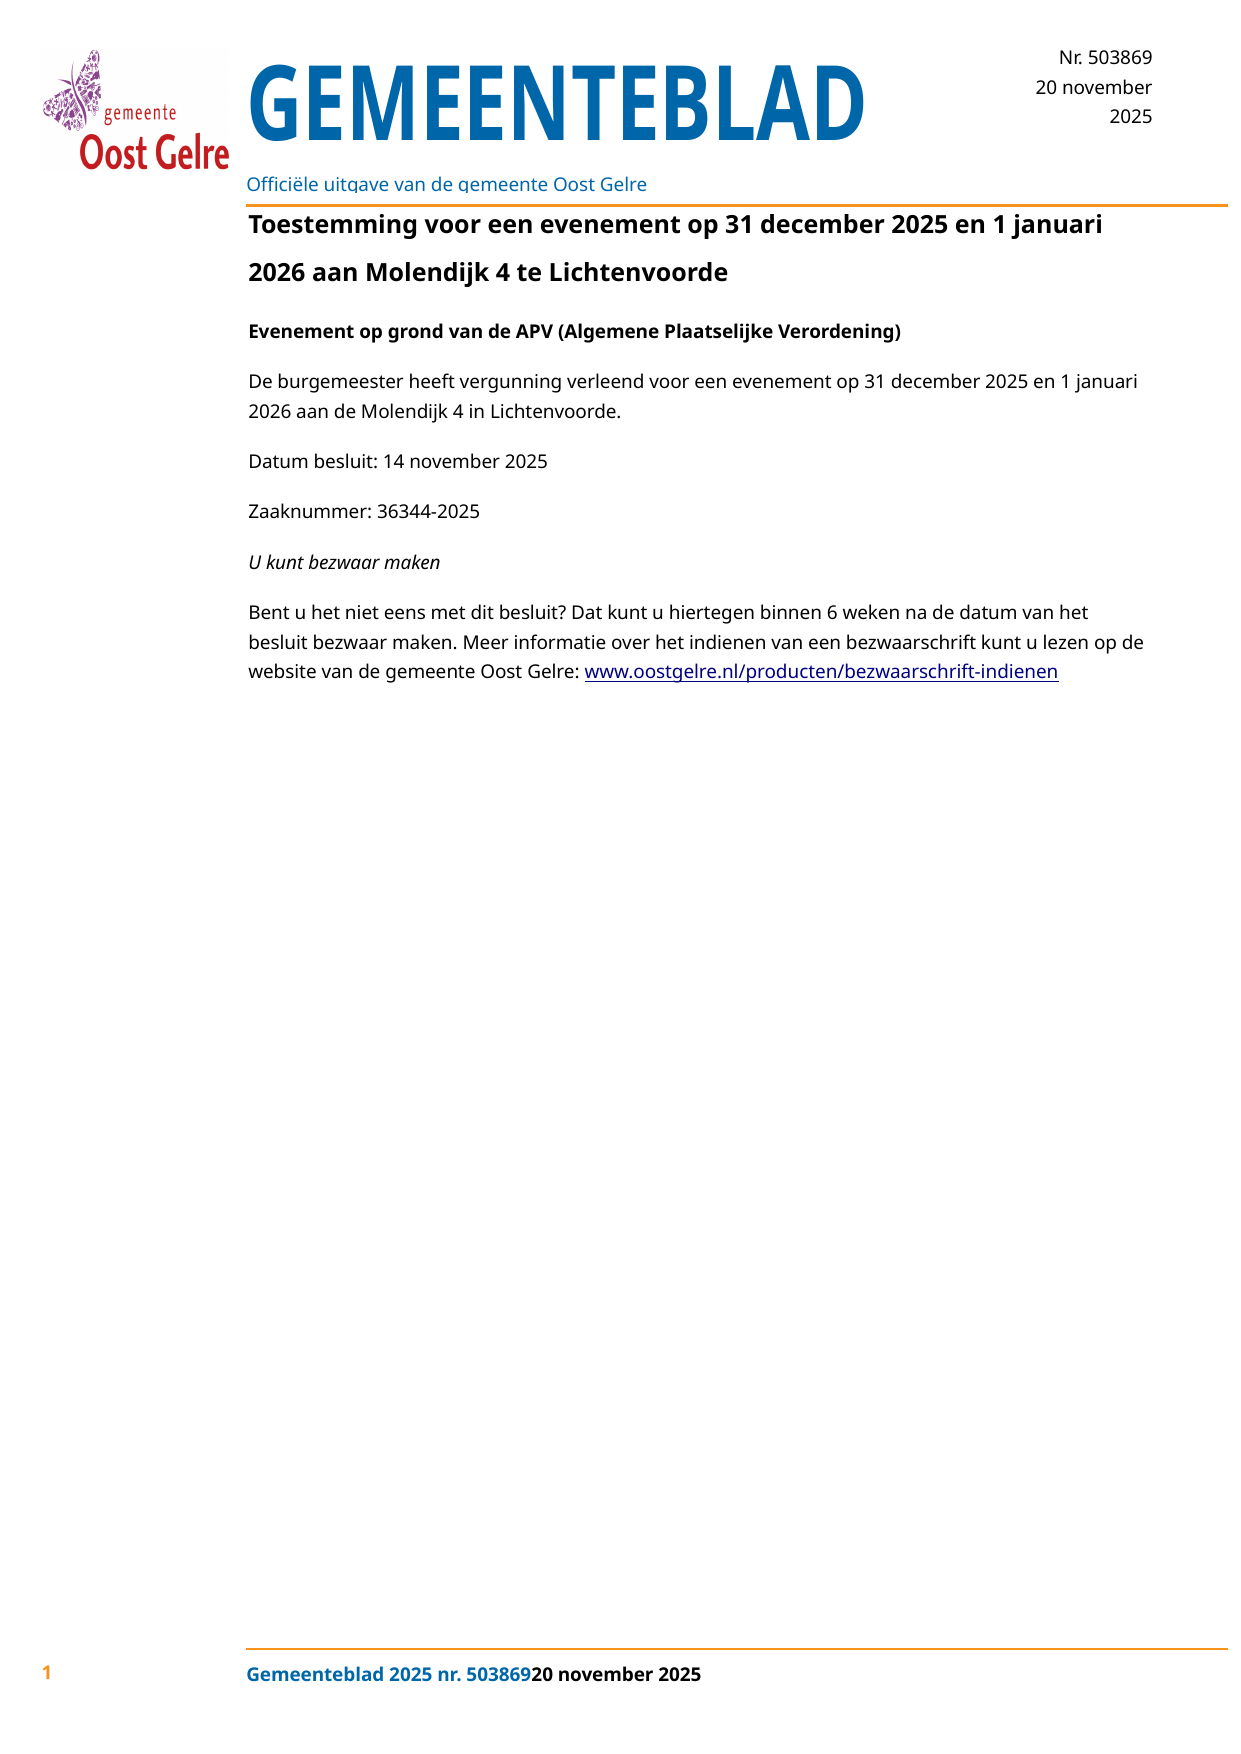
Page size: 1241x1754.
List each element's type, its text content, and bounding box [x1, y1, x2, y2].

text Datum besluit: 14 november 2025 [248, 448, 1152, 474]
text Zaaknummer: 36344-2025 [248, 499, 1152, 524]
text Evenement op grond van de APV (Algemene Plaatselijke Verordening) [248, 318, 1152, 344]
picture [41, 47, 231, 172]
text De burgemeester heeft vergunning verleend voor een evenement op 31 december 2025 en 1 januari 2026 aan de Molendijk 4 in Lichtenvoorde. [248, 368, 1152, 424]
text Bent u het niet eens met dit besluit? Dat kunt u hiertegen binnen 6 weken na de datum van het besluit bezwaar maken. Meer informatie over het indienen van een bezwaarschrift kunt u lezen op de website van de gemeente Oost Gelre: www.oostgelre.nl/producten/bezwaarschrift-indienen [248, 599, 1152, 684]
text U kunt bezwaar maken [248, 549, 1152, 575]
text Toestemming voor een evenement op 31 december 2025 en 1 januari 2026 aan Molendijk 4 te Lichtenvoorde [248, 207, 1152, 288]
